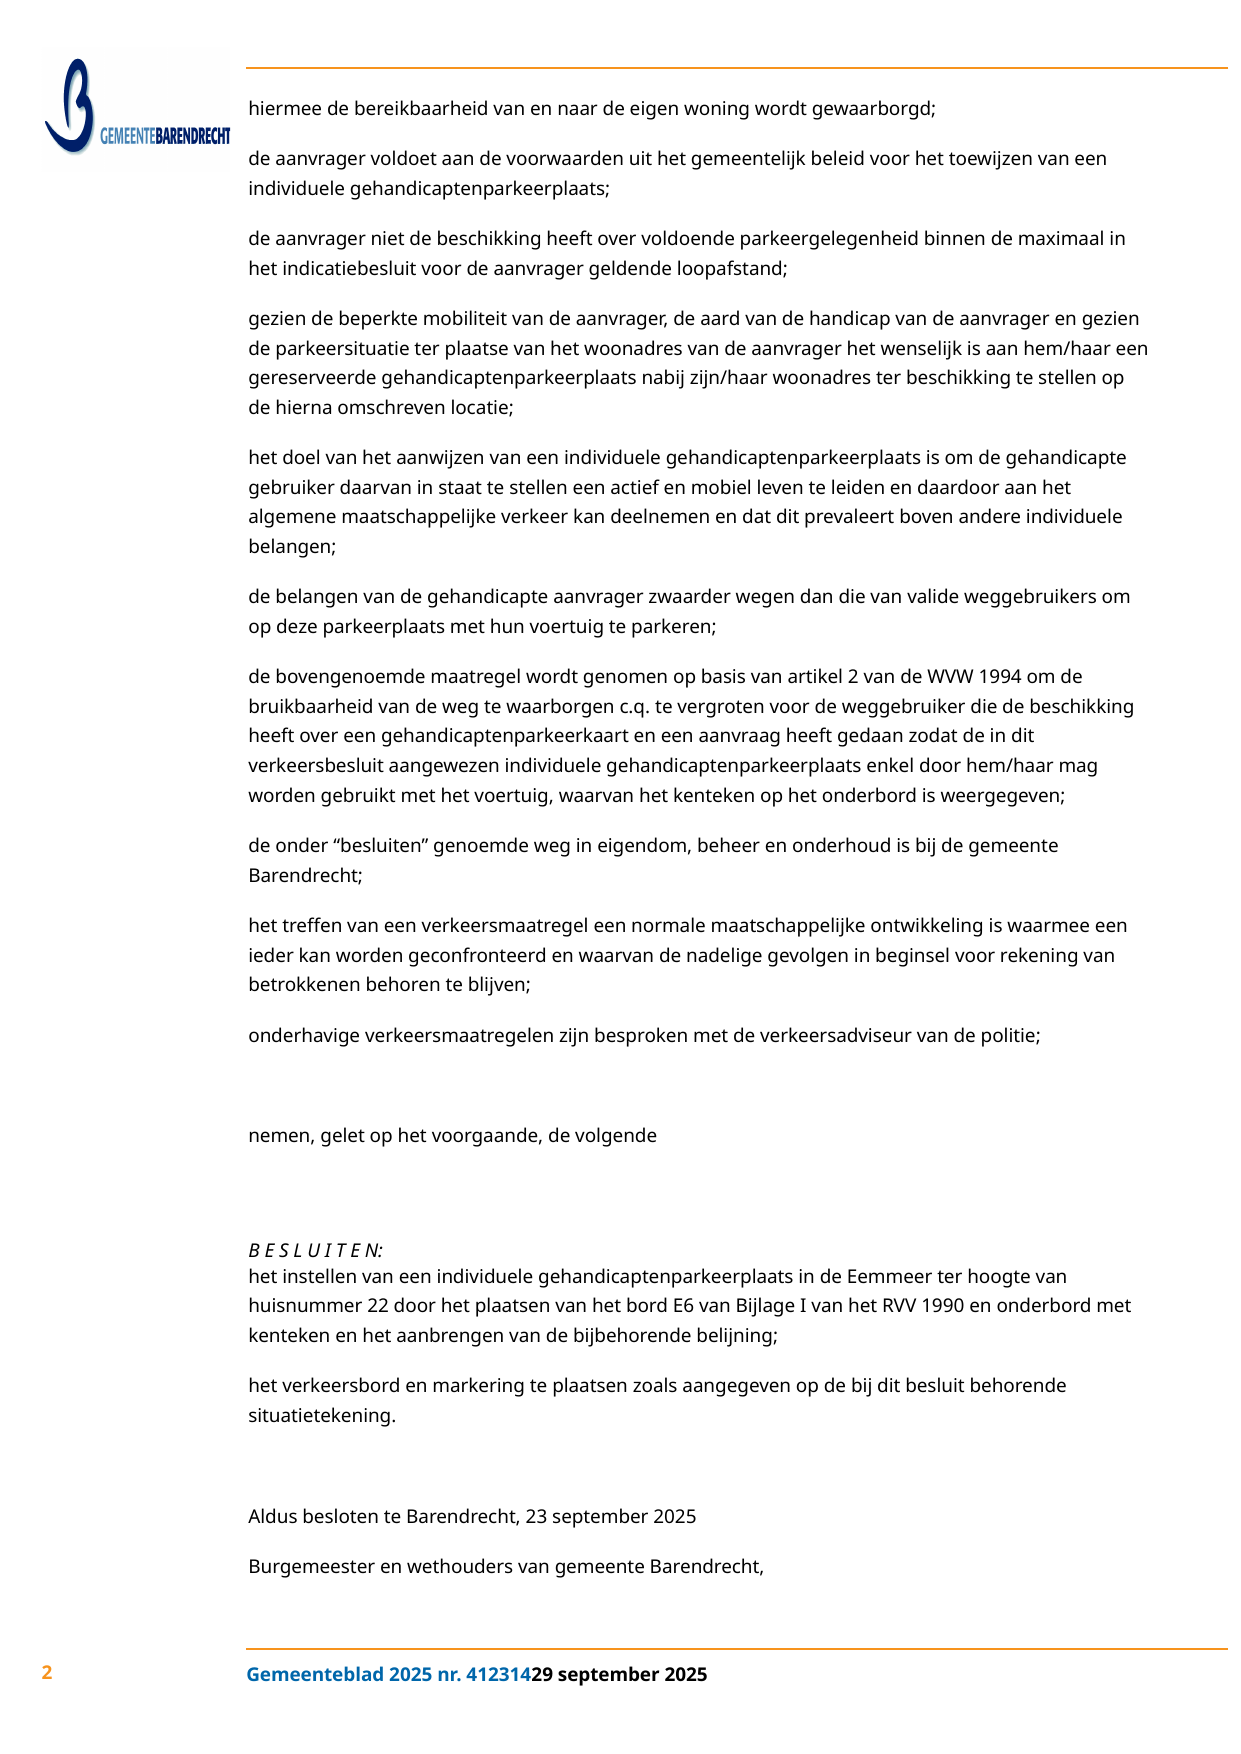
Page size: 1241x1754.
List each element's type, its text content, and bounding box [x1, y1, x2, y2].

text de onder “besluiten” genoemde weg in eigendom, beheer en onderhoud is bij de gemeente Barendrecht; [248, 832, 1152, 888]
picture [41, 47, 231, 172]
text Burgemeester en wethouders van gemeente Barendrecht, [248, 1553, 1152, 1579]
text het doel van het aanwijzen van een individuele gehandicaptenparkeerplaats is om de gehandicapte gebruiker daarvan in staat te stellen een actief en mobiel leven te leiden en daardoor aan het algemene maatschappelijke verkeer kan deelnemen en dat dit prevaleert boven andere individuele belangen; [248, 444, 1152, 559]
text onderhavige verkeersmaatregelen zijn besproken met de verkeersadviseur van de politie; [248, 1022, 1152, 1048]
text de aanvrager voldoet aan de voorwaarden uit het gemeentelijk beleid voor het toewijzen van een individuele gehandicaptenparkeerplaats; [248, 145, 1152, 201]
text de bovengenoemde maatregel wordt genomen op basis van artikel 2 van de WVW 1994 om de bruikbaarheid van de weg te waarborgen c.q. te vergroten voor de weggebruiker die de beschikking heeft over een gehandicaptenparkeerkaart en een aanvraag heeft gedaan zodat de in dit verkeersbesluit aangewezen individuele gehandicaptenparkeerplaats enkel door hem/haar mag worden gebruikt met het voertuig, waarvan het kenteken op het onderbord is weergegeven; [248, 663, 1152, 808]
text de belangen van de gehandicapte aanvrager zwaarder wegen dan die van valide weggebruikers om op deze parkeerplaats met hun voertuig te parkeren; [248, 583, 1152, 639]
text het treffen van een verkeersmaatregel een normale maatschappelijke ontwikkeling is waarmee een ieder kan worden geconfronteerd en waarvan de nadelige gevolgen in beginsel voor rekening van betrokkenen behoren te blijven; [248, 912, 1152, 997]
text B E S L U I T E N: [248, 1237, 1152, 1263]
text het instellen van een individuele gehandicaptenparkeerplaats in de Eemmeer ter hoogte van huisnummer 22 door het plaatsen van het bord E6 van Bijlage I van het RVV 1990 en onderbord met kenteken en het aanbrengen van de bijbehorende belijning; [248, 1263, 1152, 1348]
text nemen, gelet op het voorgaande, de volgende [248, 1123, 1152, 1148]
text het verkeersbord en markering te plaatsen zoals aangegeven op de bij dit besluit behorende situatietekening. [248, 1372, 1152, 1428]
text Aldus besloten te Barendrecht, 23 september 2025 [248, 1503, 1152, 1528]
text hiermee de bereikbaarheid van en naar de eigen woning wordt gewaarborgd; [248, 95, 1152, 121]
text gezien de beperkte mobiliteit van de aanvrager, de aard van de handicap van de aanvrager en gezien de parkeersituatie ter plaatse van het woonadres van de aanvrager het wenselijk is aan hem/haar een gereserveerde gehandicaptenparkeerplaats nabij zijn/haar woonadres ter beschikking te stellen op de hierna omschreven locatie; [248, 305, 1152, 420]
text de aanvrager niet de beschikking heeft over voldoende parkeergelegenheid binnen de maximaal in het indicatiebesluit voor de aanvrager geldende loopafstand; [248, 225, 1152, 281]
